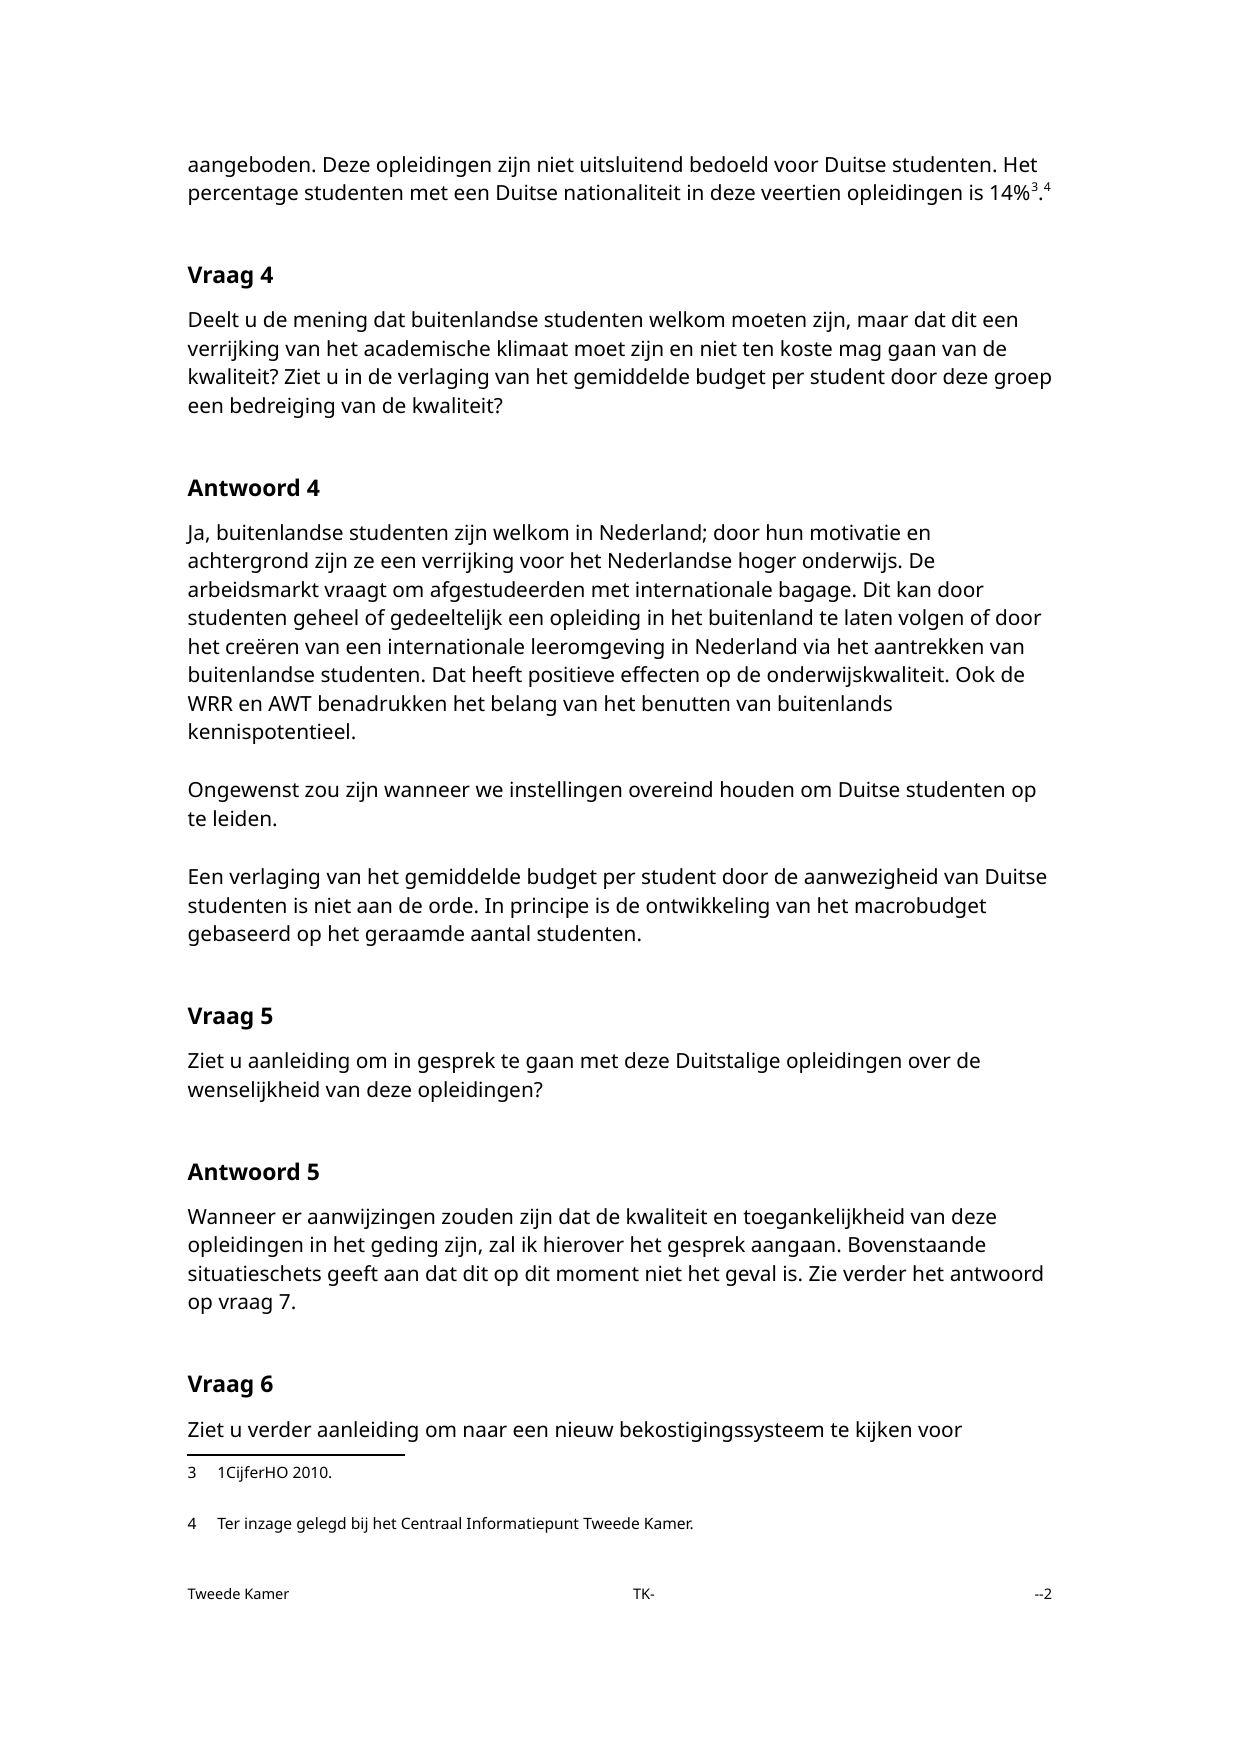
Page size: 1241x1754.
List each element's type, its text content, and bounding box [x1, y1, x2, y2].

text Deelt u de mening dat buitenlandse studenten welkom moeten zijn, maar dat dit een verrijking van het academische klimaat moet zijn en niet ten koste mag gaan van de kwaliteit? Ziet u in de verlaging van het gemiddelde budget per student door deze groep een bedreiging van de kwaliteit? [187, 306, 1053, 419]
text Ongewenst zou zijn wanneer we instellingen overeind houden om Duitse studenten op te leiden. [187, 776, 1053, 832]
subtitle Antwoord 5 [187, 1156, 1053, 1187]
text Ter inzage gelegd bij het Centraal Informatiepunt Tweede Kamer. [187, 1506, 1053, 1534]
text Ziet u aanleiding om in gesprek te gaan met deze Duitstalige opleidingen over de wenselijkheid van deze opleidingen? [187, 1047, 1053, 1103]
text Een verlaging van het gemiddelde budget per student door de aanwezigheid van Duitse studenten is niet aan de orde. In principe is de ontwikkeling van het macrobudget gebaseerd op het geraamde aantal studenten. [187, 862, 1053, 948]
text Wanneer er aanwijzingen zouden zijn dat de kwaliteit en toegankelijkheid van deze opleidingen in het geding zijn, zal ik hierover het gesprek aangaan. Bovenstaande situatieschets geeft aan dat dit op dit moment niet het geval is. Zie verder het antwoord op vraag 7. [187, 1202, 1053, 1316]
text aangeboden. Deze opleidingen zijn niet uitsluitend bedoeld voor Duitse studenten. Het percentage studenten met een Duitse nationaliteit in deze veertien opleidingen is 14%. [187, 150, 1053, 207]
subtitle Antwoord 4 [187, 472, 1053, 503]
subtitle Vraag 5 [187, 1000, 1053, 1032]
text Ja, buitenlandse studenten zijn welkom in Nederland; door hun motivatie en achtergrond zijn ze een verrijking voor het Nederlandse hoger onderwijs. De arbeidsmarkt vraagt om afgestudeerden met internationale bagage. Dit kan door studenten geheel of gedeeltelijk een opleiding in het buitenland te laten volgen of door het creëren van een internationale leeromgeving in Nederland via het aantrekken van buitenlandse studenten. Dat heeft positieve effecten op de onderwijskwaliteit. Ook de WRR en AWT benadrukken het belang van het benutten van buitenlands kennispotentieel. [187, 518, 1053, 746]
subtitle Vraag 4 [187, 259, 1053, 291]
text 1CijferHO 2010. [187, 1447, 1053, 1476]
